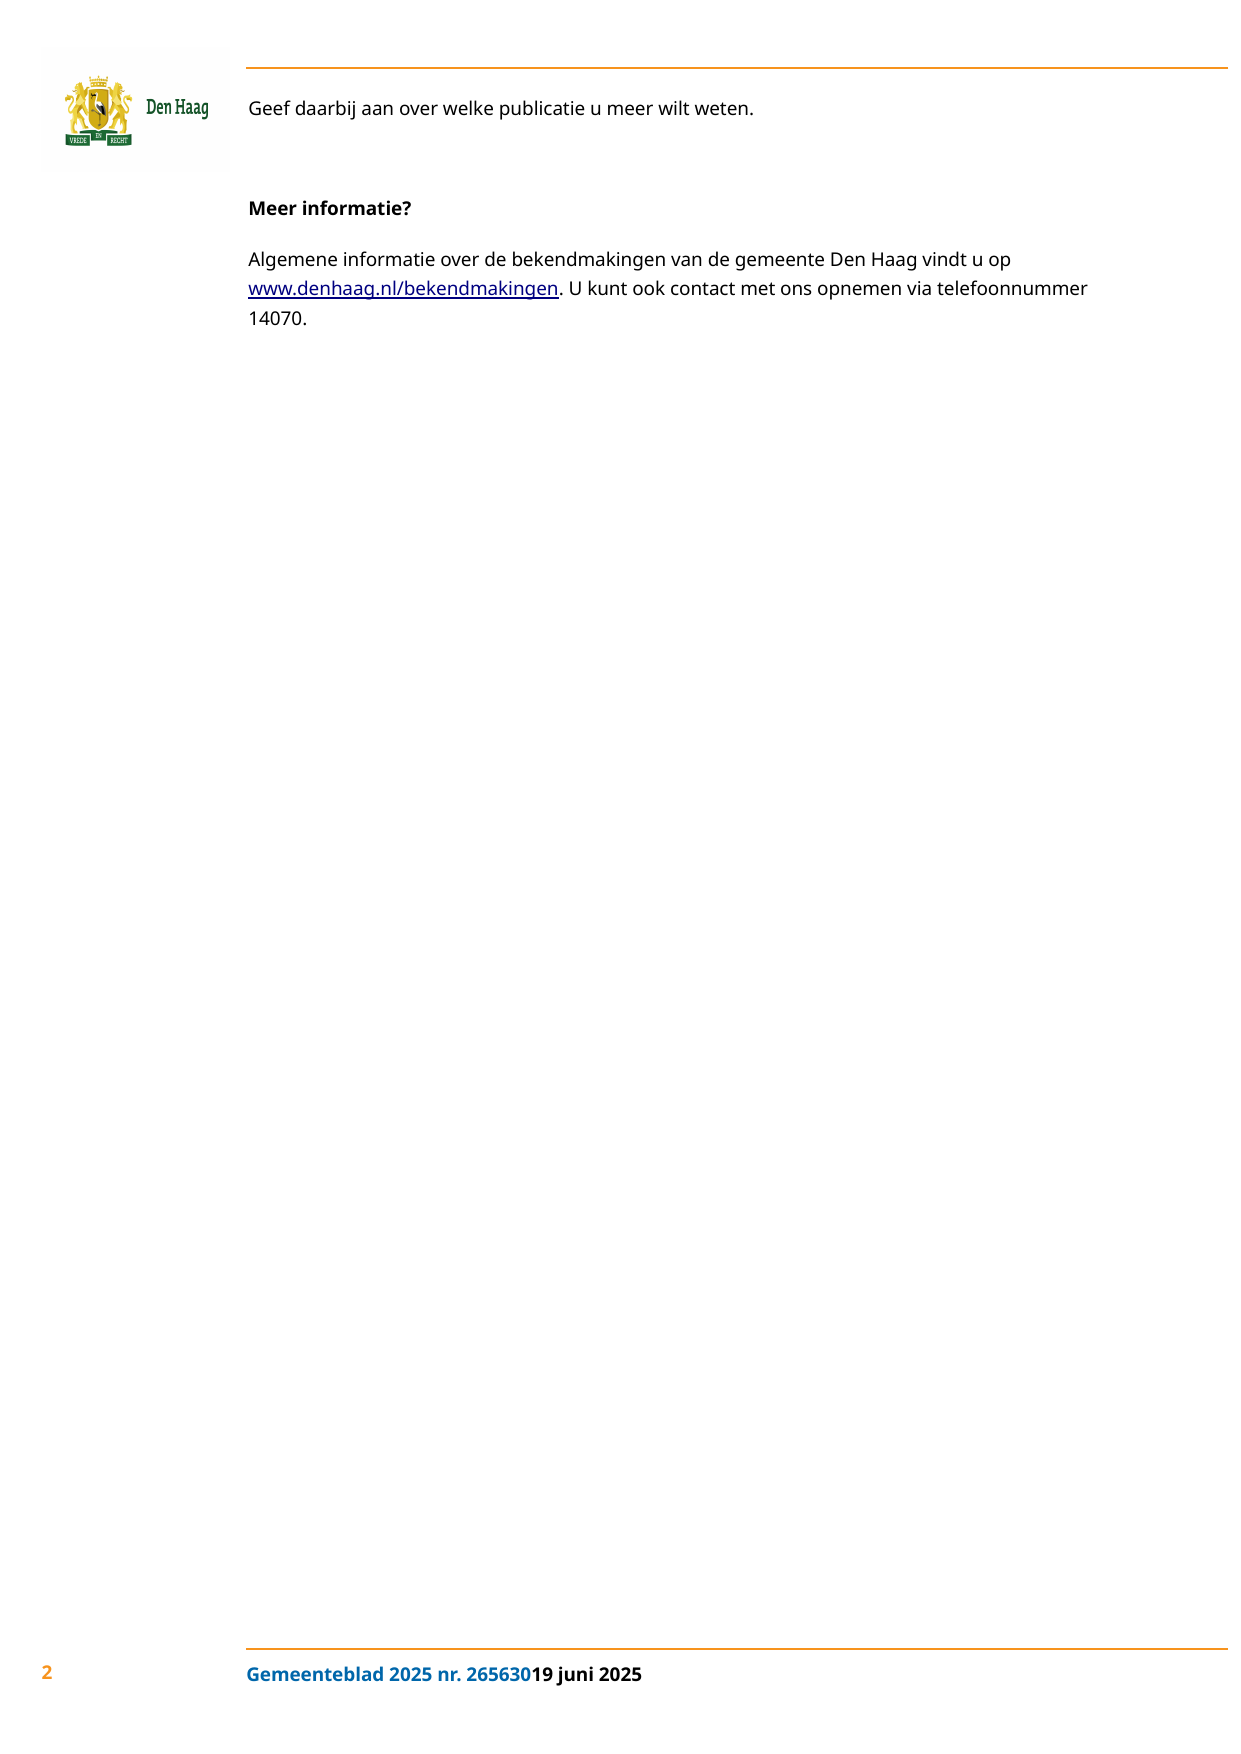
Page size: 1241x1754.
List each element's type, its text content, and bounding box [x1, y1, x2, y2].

text Algemene informatie over de bekendmakingen van de gemeente Den Haag vindt u op www.denhaag.nl/bekendmakingen. U kunt ook contact met ons opnemen via telefoonnummer 14070. [248, 246, 1152, 331]
text Geef daarbij aan over welke publicatie u meer wilt weten. [248, 95, 1152, 121]
text Meer informatie? [248, 196, 1152, 221]
picture [41, 47, 231, 172]
